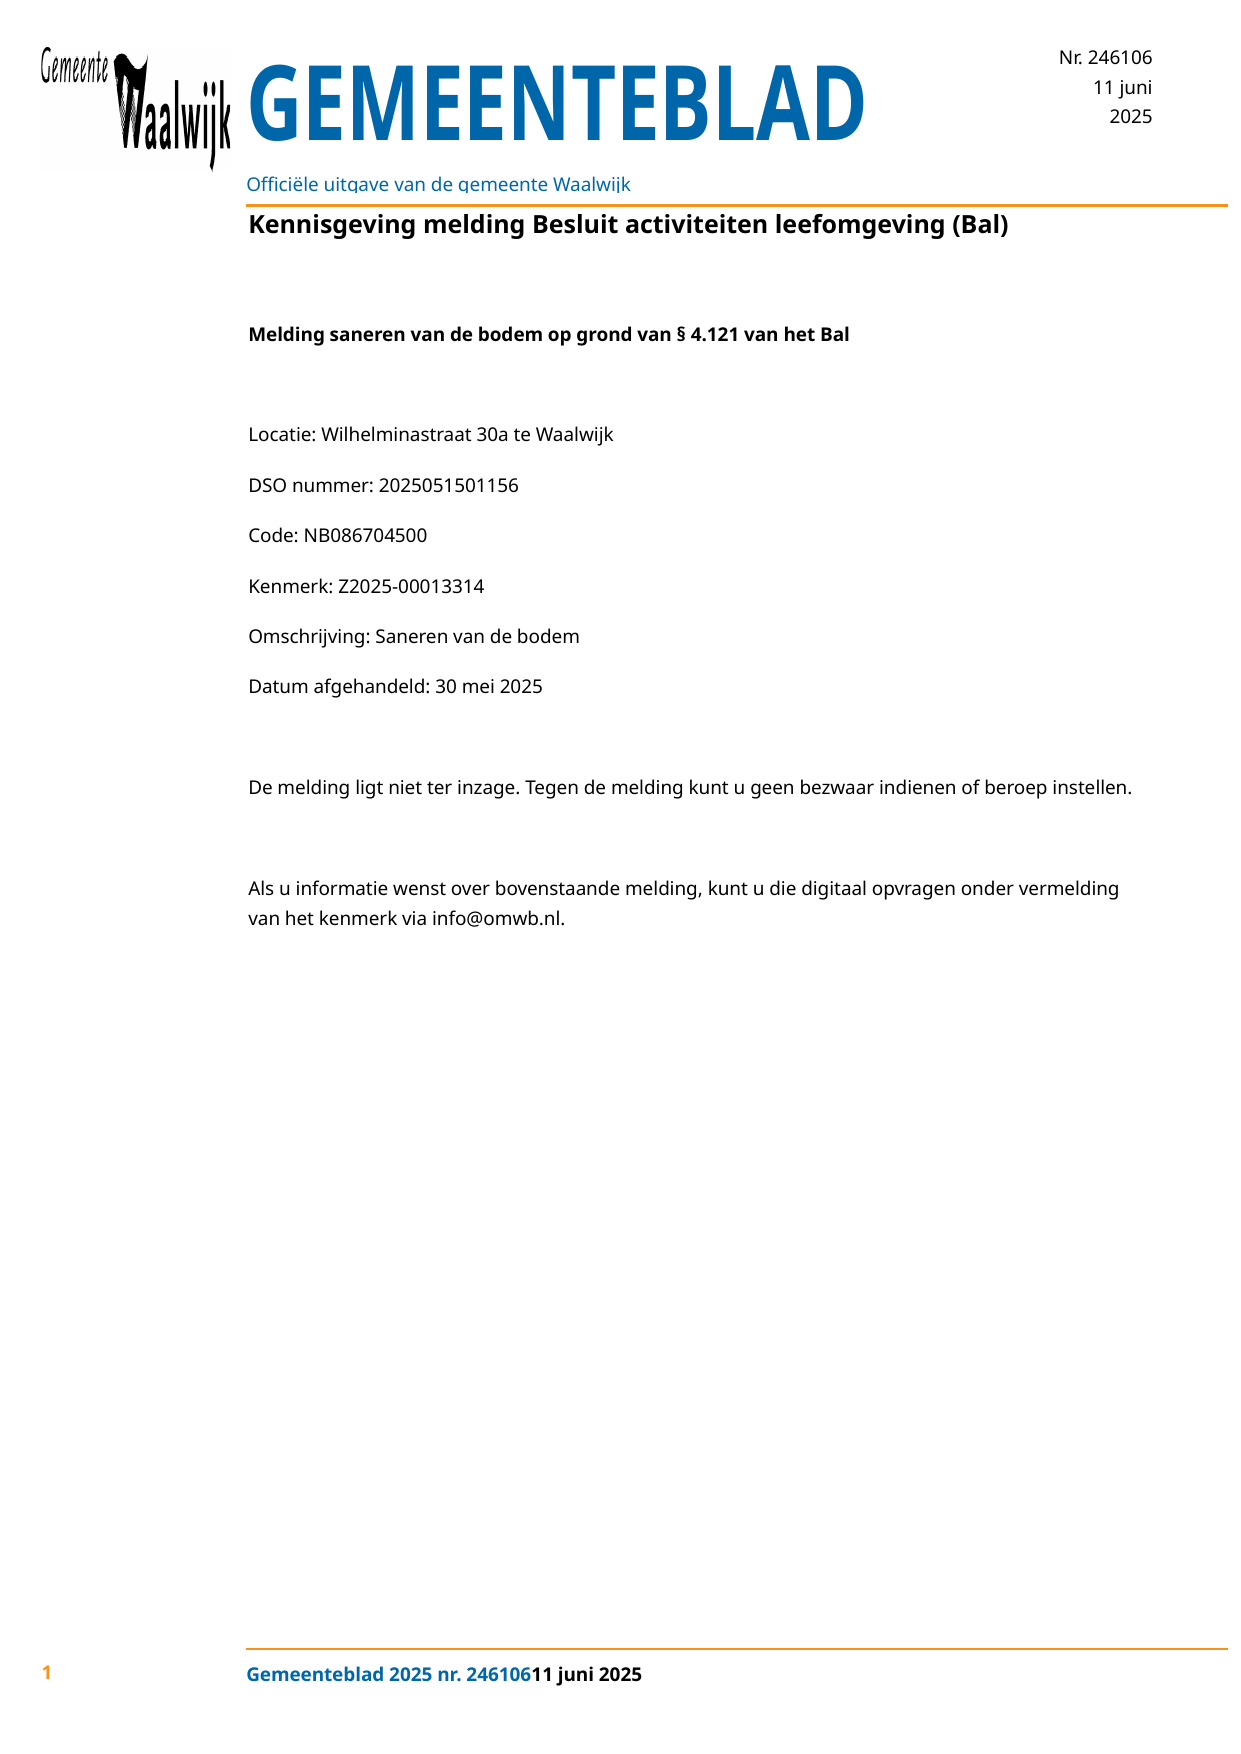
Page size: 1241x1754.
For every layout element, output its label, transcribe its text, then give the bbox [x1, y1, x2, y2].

text Code: NB086704500 [248, 522, 1152, 548]
text DSO nummer: 2025051501156 [248, 472, 1152, 498]
picture [41, 47, 231, 172]
text Datum afgehandeld: 30 mei 2025 [248, 674, 1152, 699]
text Locatie: Wilhelminastraat 30a te Waalwijk [248, 422, 1152, 447]
text Kennisgeving melding Besluit activiteiten leefomgeving (Bal) [248, 207, 1152, 241]
text De melding ligt niet ter inzage. Tegen de melding kunt u geen bezwaar indienen of beroep instellen. [248, 774, 1152, 800]
text Melding saneren van de bodem op grond van § 4.121 van het Bal [248, 321, 1152, 346]
text Omschrijving: Saneren van de bodem [248, 623, 1152, 649]
text Als u informatie wenst over bovenstaande melding, kunt u die digitaal opvragen onder vermelding van het kenmerk via info@omwb.nl. [248, 875, 1152, 931]
text Kenmerk: Z2025-00013314 [248, 573, 1152, 598]
